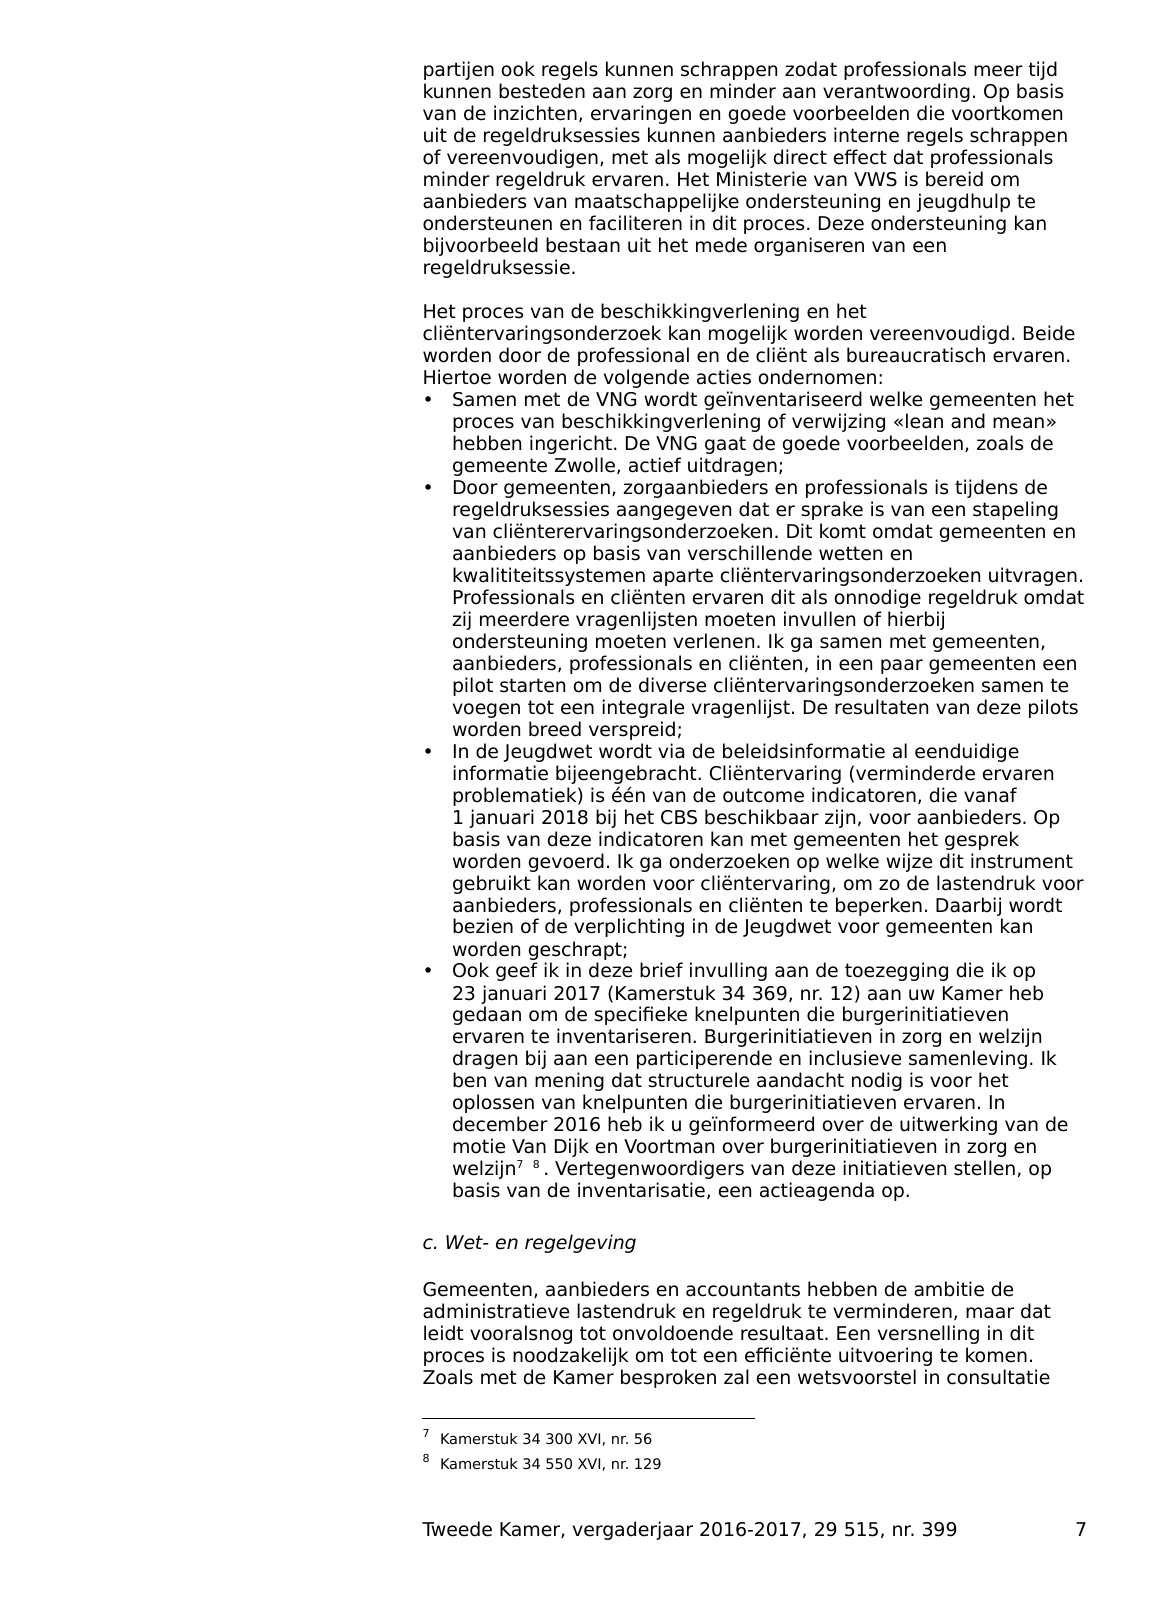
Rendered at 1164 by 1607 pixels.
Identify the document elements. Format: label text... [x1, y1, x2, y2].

text Het proces van de beschikkingverlening en het cliëntervaringsonderzoek kan mogelijk worden vereenvoudigd. Beide worden door de professional en de cliënt als bureaucratisch ervaren. Hiertoe worden de volgende acties ondernomen: [422, 301, 1087, 389]
text Kamerstuk 34 300 XVI, nr. 56 [422, 1427, 1087, 1449]
text partijen ook regels kunnen schrappen zodat professionals meer tijd kunnen besteden aan zorg en minder aan verantwoording. Op basis van de inzichten, ervaringen en goede voorbeelden die voortkomen uit de regeldruksessies kunnen aanbieders interne regels schrappen of vereenvoudigen, met als mogelijk direct effect dat professionals minder regeldruk ervaren. Het Ministerie van VWS is bereid om aanbieders van maatschappelijke ondersteuning en jeugdhulp te ondersteunen en faciliteren in dit proces. Deze ondersteuning kan bijvoorbeeld bestaan uit het mede organiseren van een regeldruksessie. [422, 59, 1087, 279]
text Gemeenten, aanbieders en accountants hebben de ambitie de administratieve lastendruk en regeldruk te verminderen, maar dat leidt vooralsnog tot onvoldoende resultaat. Een versnelling in dit proces is noodzakelijk om tot een efficiënte uitvoering te komen. Zoals met de Kamer besproken zal een wetsvoorstel in consultatie [422, 1279, 1087, 1389]
text • Samen met de VNG wordt geïnventariseerd welke gemeenten het proces van beschikkingverlening of verwijzing «lean and mean» hebben ingericht. De VNG gaat de goede voorbeelden, zoals de gemeente Zwolle, actief uitdragen; [422, 389, 1087, 477]
text • Door gemeenten, zorgaanbieders en professionals is tijdens de regeldruksessies aangegeven dat er sprake is van een stapeling van cliënterervaringsonderzoeken. Dit komt omdat gemeenten en aanbieders op basis van verschillende wetten en kwalititeitssystemen aparte cliëntervaringsonderzoeken uitvragen. Professionals en cliënten ervaren dit als onnodige regeldruk omdat zij meerdere vragenlijsten moeten invullen of hierbij ondersteuning moeten verlenen. Ik ga samen met gemeenten, aanbieders, professionals en cliënten, in een paar gemeenten een pilot starten om de diverse cliëntervaringsonderzoeken samen te voegen tot een integrale vragenlijst. De resultaten van deze pilots worden breed verspreid; [422, 477, 1087, 741]
text Kamerstuk 34 550 XVI, nr. 129 [422, 1452, 1087, 1474]
text • In de Jeugdwet wordt via de beleidsinformatie al eenduidige informatie bijeengebracht. Cliëntervaring (verminderde ervaren problematiek) is één van de outcome indicatoren, die vanaf 1 januari 2018 bij het CBS beschikbaar zijn, voor aanbieders. Op basis van deze indicatoren kan met gemeenten het gesprek worden gevoerd. Ik ga onderzoeken op welke wijze dit instrument gebruikt kan worden voor cliëntervaring, om zo de lastendruk voor aanbieders, professionals en cliënten te beperken. Daarbij wordt bezien of de verplichting in de Jeugdwet voor gemeenten kan worden geschrapt; [422, 741, 1087, 960]
text • Ook geef ik in deze brief invulling aan de toezegging die ik op 23 januari 2017 (Kamerstuk 34 369, nr. 12) aan uw Kamer heb gedaan om de specifieke knelpunten die burgerinitiatieven ervaren te inventariseren. Burgerinitiatieven in zorg en welzijn dragen bij aan een participerende en inclusieve samenleving. Ik ben van mening dat structurele aandacht nodig is voor het oplossen van knelpunten die burgerinitiatieven ervaren. In december 2016 heb ik u geïnformeerd over de uitwerking van de motie Van Dijk en Voortman over burgerinitiatieven in zorg en welzijn . Vertegenwoordigers van deze initiatieven stellen, op basis van de inventarisatie, een actieagenda op. [422, 960, 1087, 1202]
subtitle c. Wet- en regelgeving [422, 1232, 1087, 1254]
